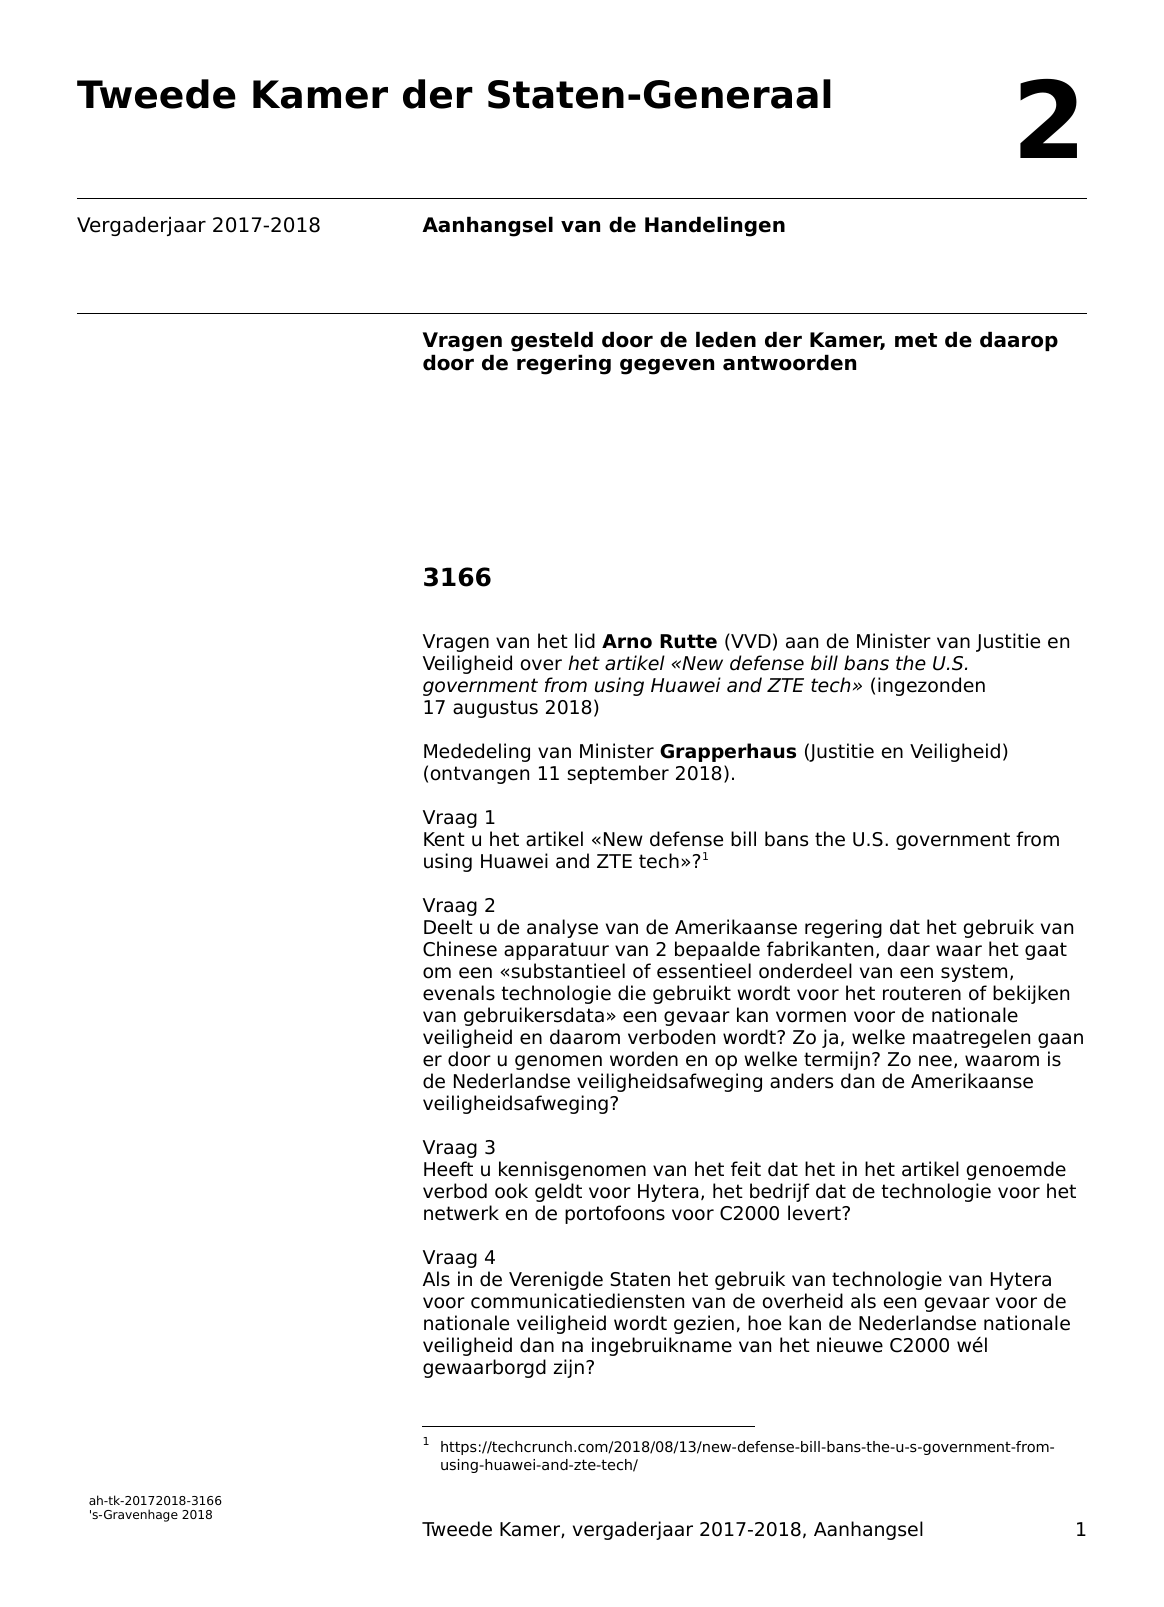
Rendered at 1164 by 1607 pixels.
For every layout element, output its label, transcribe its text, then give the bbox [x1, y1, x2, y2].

text Vraag 2 [422, 895, 1087, 917]
text 's-Gravenhage 2018 [88, 1508, 323, 1522]
text Vraag 1 [422, 807, 1087, 829]
text Deelt u de analyse van de Amerikaanse regering dat het gebruik van Chinese apparatuur van 2 bepaalde fabrikanten, daar waar het gaat om een «substantieel of essentieel onderdeel van een system, evenals technologie die gebruikt wordt voor het routeren of bekijken van gebruikersdata» een gevaar kan vormen voor de nationale veiligheid en daarom verboden wordt? Zo ja, welke maatregelen gaan er door u genomen worden en op welke termijn? Zo nee, waarom is de Nederlandse veiligheidsafweging anders dan de Amerikaanse veiligheidsafweging? [422, 917, 1087, 1115]
table_cell Vragen gesteld door de leden der Kamer, met de daarop door de regering gegeven antwoorden [422, 314, 1087, 376]
text Vraag 3 [422, 1137, 1087, 1159]
table_cell [77, 314, 422, 376]
table_cell Vergaderjaar 2017-2018 [77, 199, 422, 313]
text Vraag 4 [422, 1247, 1087, 1269]
text Kent u het artikel «New defense bill bans the U.S. government from using Huawei and ZTE tech»? [422, 829, 1087, 873]
text Heeft u kennisgenomen van het feit dat het in het artikel genoemde verbod ook geldt voor Hytera, het bedrijf dat de technologie voor het netwerk en de portofoons voor C2000 levert? [422, 1159, 1087, 1225]
text Mededeling van Minister Grapperhaus (Justitie en Veiligheid) (ontvangen 11 september 2018). [422, 741, 1087, 785]
text Als in de Verenigde Staten het gebruik van technologie van Hytera voor communicatiediensten van de overheid als een gevaar voor de nationale veiligheid wordt gezien, hoe kan de Nederlandse nationale veiligheid dan na ingebruikname van het nieuwe C2000 wél gewaarborgd zijn? [422, 1269, 1087, 1379]
text Vragen van het lid Arno Rutte (VVD) aan de Minister van Justitie en Veiligheid over het artikel «New defense bill bans the U.S. government from using Huawei and ZTE tech» (ingezonden 17 augustus 2018) [422, 631, 1087, 718]
text 3166 [422, 563, 1087, 592]
text ah-tk-20172018-3166 [88, 1494, 323, 1508]
table_header 2 [886, 59, 1087, 198]
table_cell Aanhangsel van de Handelingen [422, 199, 1087, 313]
table_header Tweede Kamer der Staten-Generaal [77, 59, 886, 198]
text https://techcrunch.com/2018/08/13/new-defense-bill-bans-the-u-s-government-from-using-huawei-and-zte-tech/ [422, 1435, 1087, 1474]
